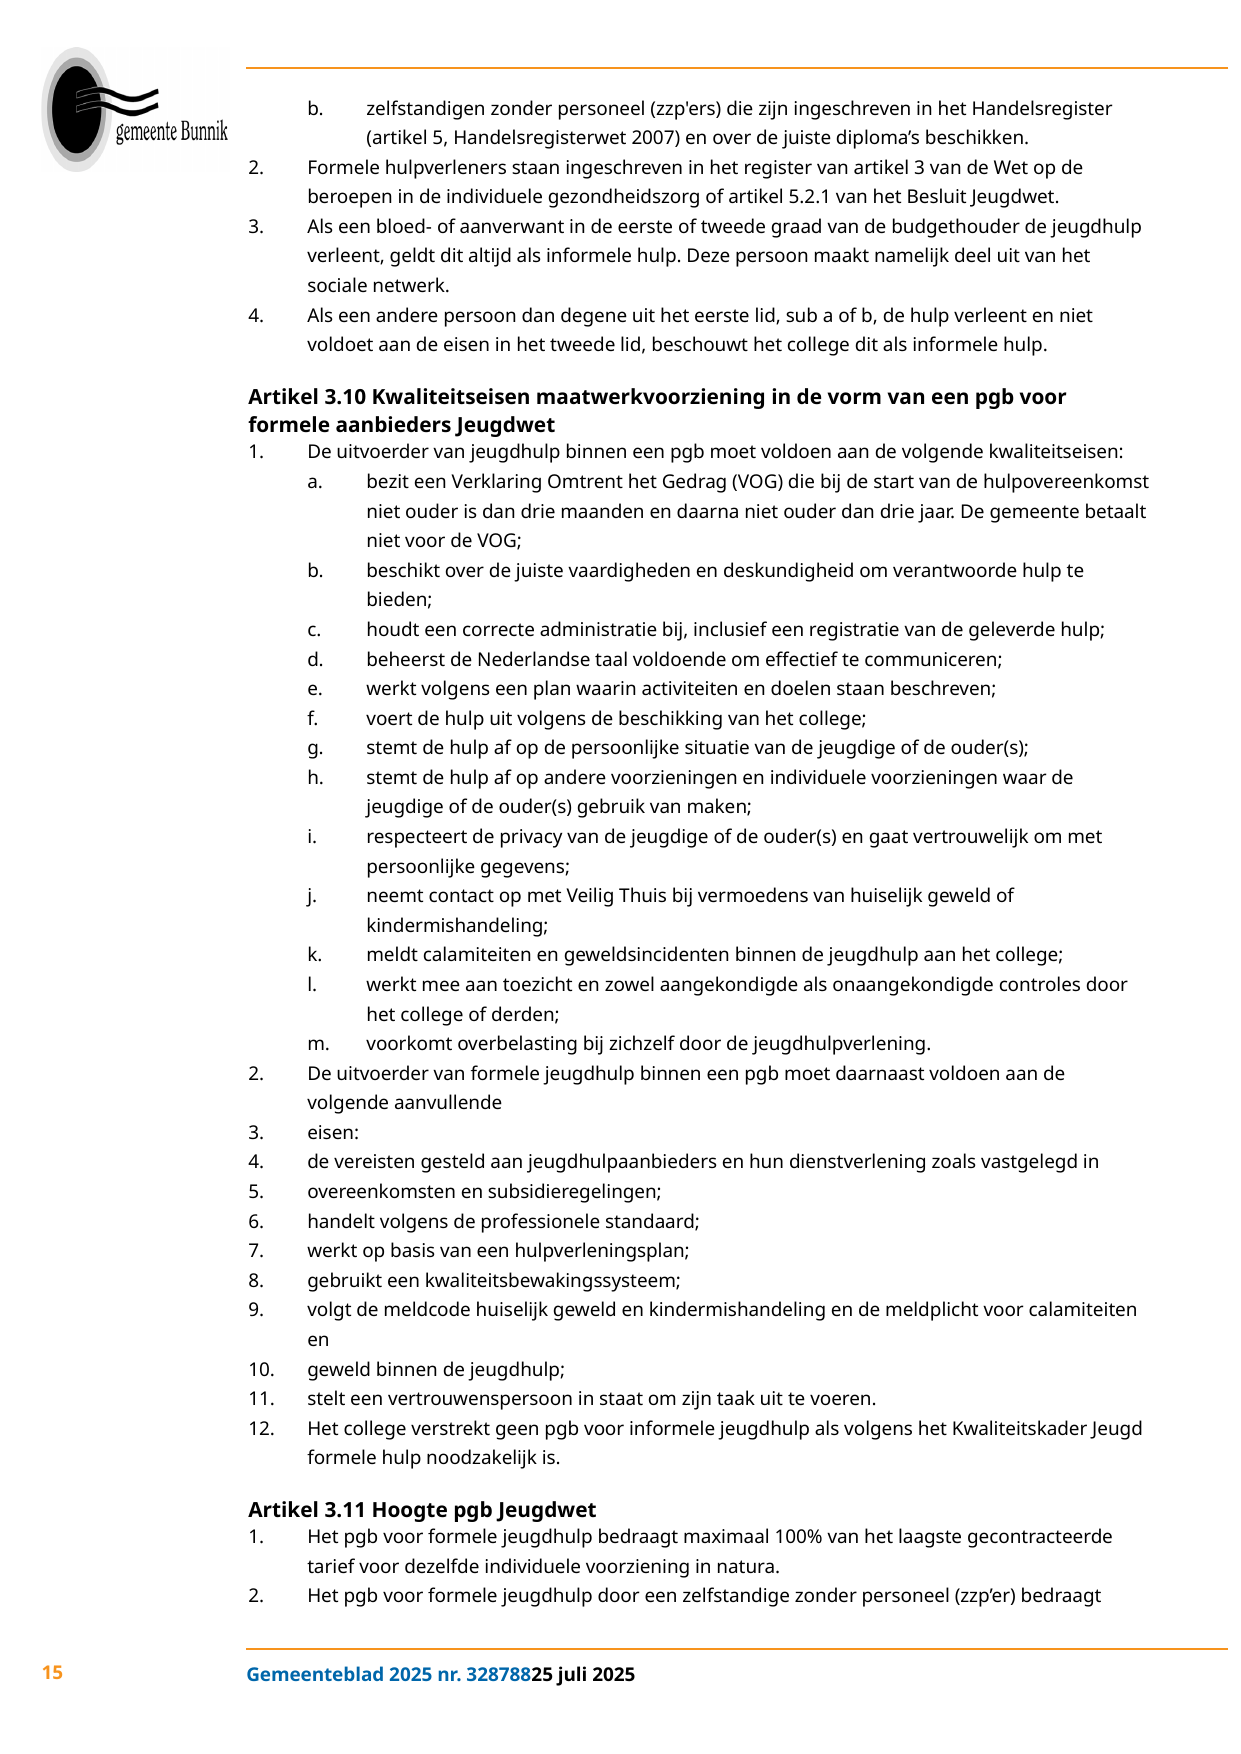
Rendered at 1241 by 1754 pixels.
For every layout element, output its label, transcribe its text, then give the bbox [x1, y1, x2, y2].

list stelt een vertrouwenspersoon in staat om zijn taak uit te voeren. [248, 1385, 1152, 1411]
text Artikel 3.11 Hoogte pgb Jeugdwet [248, 1495, 1152, 1523]
list zelfstandigen zonder personeel (zzp'ers) die zijn ingeschreven in het Handelsregister (artikel 5, Handelsregisterwet 2007) en over de juiste diploma’s beschikken. [307, 95, 1152, 150]
list voert de hulp uit volgens de beschikking van het college; [307, 705, 1152, 731]
list werkt volgens een plan waarin activiteiten en doelen staan beschreven; [307, 675, 1152, 701]
list stemt de hulp af op de persoonlijke situatie van de jeugdige of de ouder(s); [307, 734, 1152, 760]
list respecteert de privacy van de jeugdige of de ouder(s) en gaat vertrouwelijk om met persoonlijke gegevens; [307, 823, 1152, 879]
list werkt mee aan toezicht en zowel aangekondigde als onaangekondigde controles door het college of derden; [307, 971, 1152, 1027]
list werkt op basis van een hulpverleningsplan; [248, 1237, 1152, 1263]
list Het pgb voor formele jeugdhulp bedraagt maximaal 100% van het laagste gecontracteerde tarief voor dezelfde individuele voorziening in natura. [248, 1523, 1152, 1579]
list Als een andere persoon dan degene uit het eerste lid, sub a of b, de hulp verleent en niet voldoet aan de eisen in het tweede lid, beschouwt het college dit als informele hulp. [248, 302, 1152, 357]
list Als een bloed- of aanverwant in de eerste of tweede graad van de budgethouder de jeugdhulp verleent, geldt dit altijd als informele hulp. Deze persoon maakt namelijk deel uit van het sociale netwerk. [248, 213, 1152, 298]
picture [41, 47, 231, 172]
list beschikt over de juiste vaardigheden en deskundigheid om verantwoorde hulp te bieden; [307, 557, 1152, 612]
list meldt calamiteiten en geweldsincidenten binnen de jeugdhulp aan het college; [307, 942, 1152, 967]
list houdt een correcte administratie bij, inclusief een registratie van de geleverde hulp; [307, 616, 1152, 642]
list bezit een Verklaring Omtrent het Gedrag (VOG) die bij de start van de hulpovereenkomst niet ouder is dan drie maanden en daarna niet ouder dan drie jaar. De gemeente betaalt niet voor de VOG; [307, 468, 1152, 553]
text Artikel 3.10 Kwaliteitseisen maatwerkvoorziening in de vorm van een pgb voor formele aanbieders Jeugdwet [248, 382, 1152, 439]
list de vereisten gesteld aan jeugdhulpaanbieders en hun dienstverlening zoals vastgelegd in [248, 1149, 1152, 1174]
list stemt de hulp af op andere voorzieningen en individuele voorzieningen waar de jeugdige of de ouder(s) gebruik van maken; [307, 764, 1152, 819]
list De uitvoerder van jeugdhulp binnen een pgb moet voldoen aan de volgende kwaliteitseisen: [248, 439, 1152, 464]
list voorkomt overbelasting bij zichzelf door de jeugdhulpverlening. [307, 1030, 1152, 1056]
list geweld binnen de jeugdhulp; [248, 1356, 1152, 1382]
list Het college verstrekt geen pgb voor informele jeugdhulp als volgens het Kwaliteitskader Jeugd formele hulp noodzakelijk is. [248, 1415, 1152, 1470]
list Formele hulpverleners staan ingeschreven in het register van artikel 3 van de Wet op de beroepen in de individuele gezondheidszorg of artikel 5.2.1 van het Besluit Jeugdwet. [248, 154, 1152, 209]
list neemt contact op met Veilig Thuis bij vermoedens van huiselijk geweld of kindermishandeling; [307, 882, 1152, 938]
list overeenkomsten en subsidieregelingen; [248, 1178, 1152, 1204]
list Het pgb voor formele jeugdhulp door een zelfstandige zonder personeel (zzp’er) bedraagt [248, 1583, 1152, 1608]
list volgt de meldcode huiselijk geweld en kindermishandeling en de meldplicht voor calamiteiten en [248, 1297, 1152, 1352]
list handelt volgens de professionele standaard; [248, 1208, 1152, 1234]
list eisen: [248, 1119, 1152, 1145]
list De uitvoerder van formele jeugdhulp binnen een pgb moet daarnaast voldoen aan de volgende aanvullende [248, 1060, 1152, 1115]
list beheerst de Nederlandse taal voldoende om effectief te communiceren; [307, 646, 1152, 672]
list gebruikt een kwaliteitsbewakingssysteem; [248, 1267, 1152, 1293]
